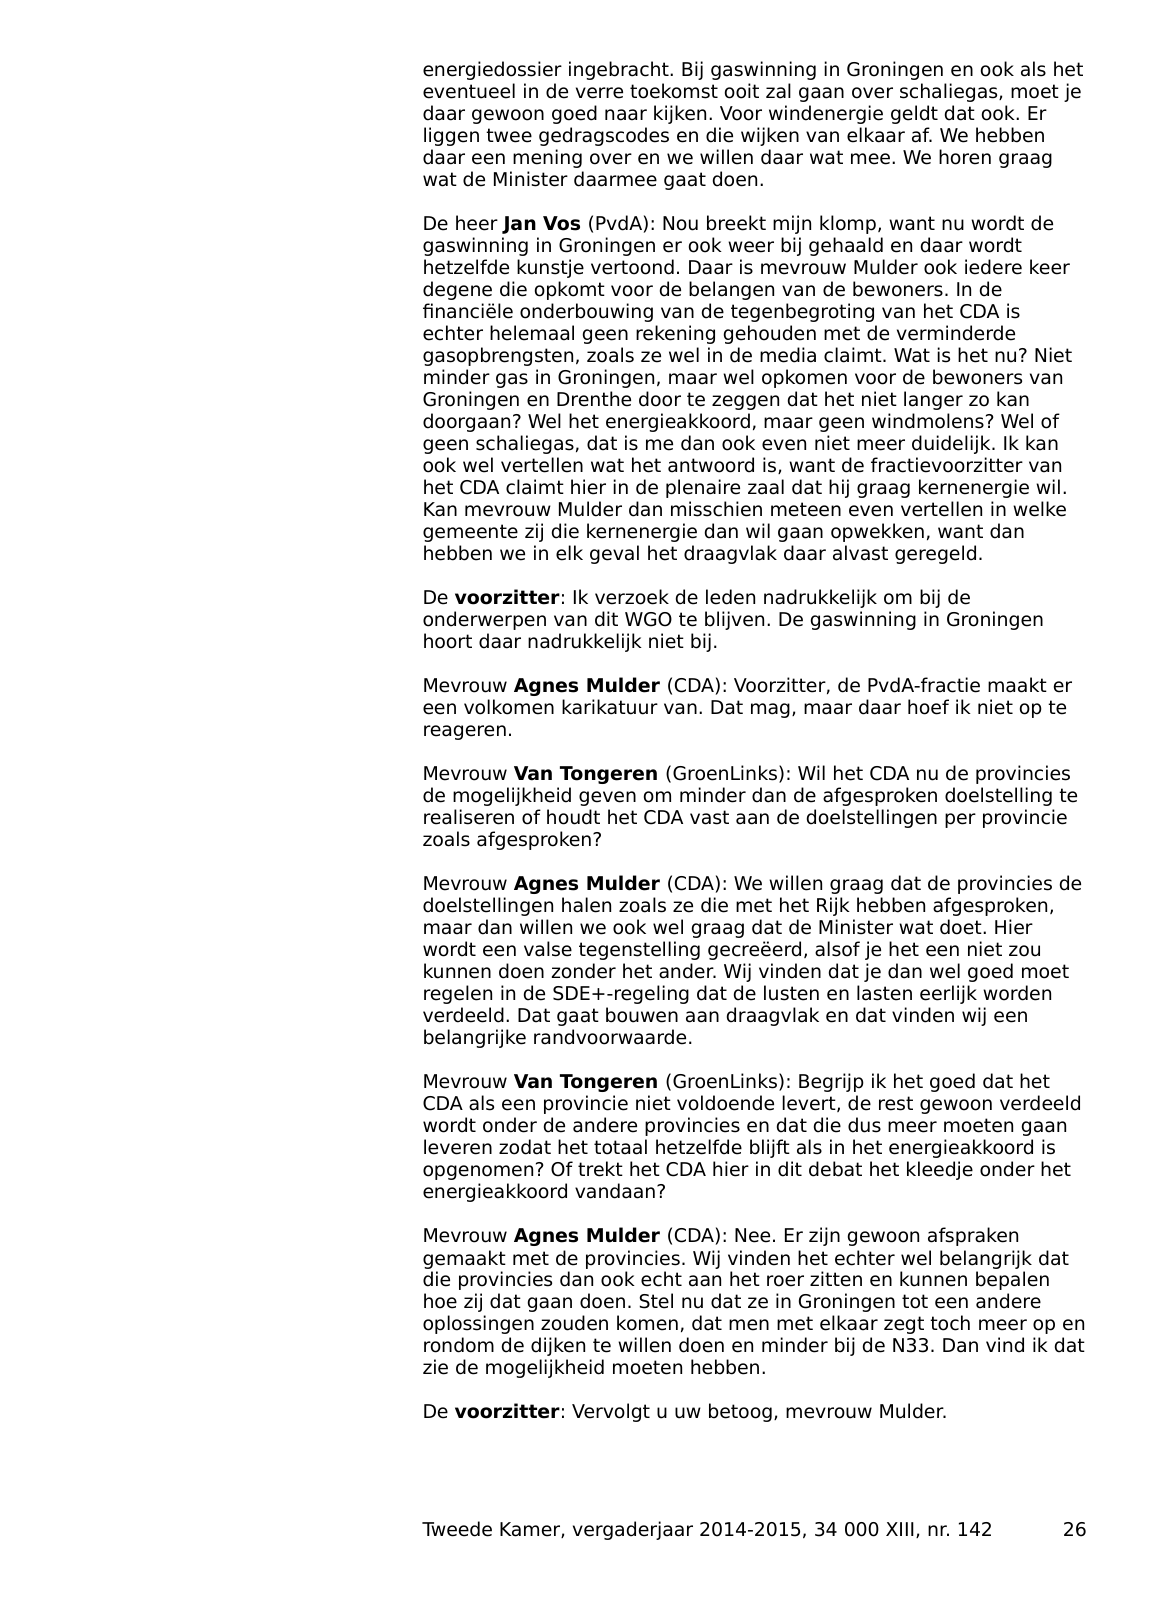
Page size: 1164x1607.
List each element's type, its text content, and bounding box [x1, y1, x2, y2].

text Mevrouw Agnes Mulder (CDA): Nee. Er zijn gewoon afspraken gemaakt met de provincies. Wij vinden het echter wel belangrijk dat die provincies dan ook echt aan het roer zitten en kunnen bepalen hoe zij dat gaan doen. Stel nu dat ze in Groningen tot een andere oplossingen zouden komen, dat men met elkaar zegt toch meer op en rondom de dijken te willen doen en minder bij de N33. Dan vind ik dat zie de mogelijkheid moeten hebben. [422, 1225, 1087, 1379]
text Mevrouw Agnes Mulder (CDA): We willen graag dat de provincies de doelstellingen halen zoals ze die met het Rijk hebben afgesproken, maar dan willen we ook wel graag dat de Minister wat doet. Hier wordt een valse tegenstelling gecreëerd, alsof je het een niet zou kunnen doen zonder het ander. Wij vinden dat je dan wel goed moet regelen in de SDE+-regeling dat de lusten en lasten eerlijk worden verdeeld. Dat gaat bouwen aan draagvlak en dat vinden wij een belangrijke randvoorwaarde. [422, 873, 1087, 1049]
text Mevrouw Van Tongeren (GroenLinks): Begrijp ik het goed dat het CDA als een provincie niet voldoende levert, de rest gewoon verdeeld wordt onder de andere provincies en dat die dus meer moeten gaan leveren zodat het totaal hetzelfde blijft als in het energieakkoord is opgenomen? Of trekt het CDA hier in dit debat het kleedje onder het energieakkoord vandaan? [422, 1071, 1087, 1203]
text De voorzitter: Ik verzoek de leden nadrukkelijk om bij de onderwerpen van dit WGO te blijven. De gaswinning in Groningen hoort daar nadrukkelijk niet bij. [422, 587, 1087, 653]
text energiedossier ingebracht. Bij gaswinning in Groningen en ook als het eventueel in de verre toekomst ooit zal gaan over schaliegas, moet je daar gewoon goed naar kijken. Voor windenergie geldt dat ook. Er liggen twee gedragscodes en die wijken van elkaar af. We hebben daar een mening over en we willen daar wat mee. We horen graag wat de Minister daarmee gaat doen. [422, 59, 1087, 191]
text De heer Jan Vos (PvdA): Nou breekt mijn klomp, want nu wordt de gaswinning in Groningen er ook weer bij gehaald en daar wordt hetzelfde kunstje vertoond. Daar is mevrouw Mulder ook iedere keer degene die opkomt voor de belangen van de bewoners. In de financiële onderbouwing van de tegenbegroting van het CDA is echter helemaal geen rekening gehouden met de verminderde gasopbrengsten, zoals ze wel in de media claimt. Wat is het nu? Niet minder gas in Groningen, maar wel opkomen voor de bewoners van Groningen en Drenthe door te zeggen dat het niet langer zo kan doorgaan? Wel het energieakkoord, maar geen windmolens? Wel of geen schaliegas, dat is me dan ook even niet meer duidelijk. Ik kan ook wel vertellen wat het antwoord is, want de fractievoorzitter van het CDA claimt hier in de plenaire zaal dat hij graag kernenergie wil. Kan mevrouw Mulder dan misschien meteen even vertellen in welke gemeente zij die kernenergie dan wil gaan opwekken, want dan hebben we in elk geval het draagvlak daar alvast geregeld. [422, 213, 1087, 565]
text De voorzitter: Vervolgt u uw betoog, mevrouw Mulder. [422, 1401, 1087, 1423]
text Mevrouw Agnes Mulder (CDA): Voorzitter, de PvdA-fractie maakt er een volkomen karikatuur van. Dat mag, maar daar hoef ik niet op te reageren. [422, 675, 1087, 741]
text Mevrouw Van Tongeren (GroenLinks): Wil het CDA nu de provincies de mogelijkheid geven om minder dan de afgesproken doelstelling te realiseren of houdt het CDA vast aan de doelstellingen per provincie zoals afgesproken? [422, 763, 1087, 851]
